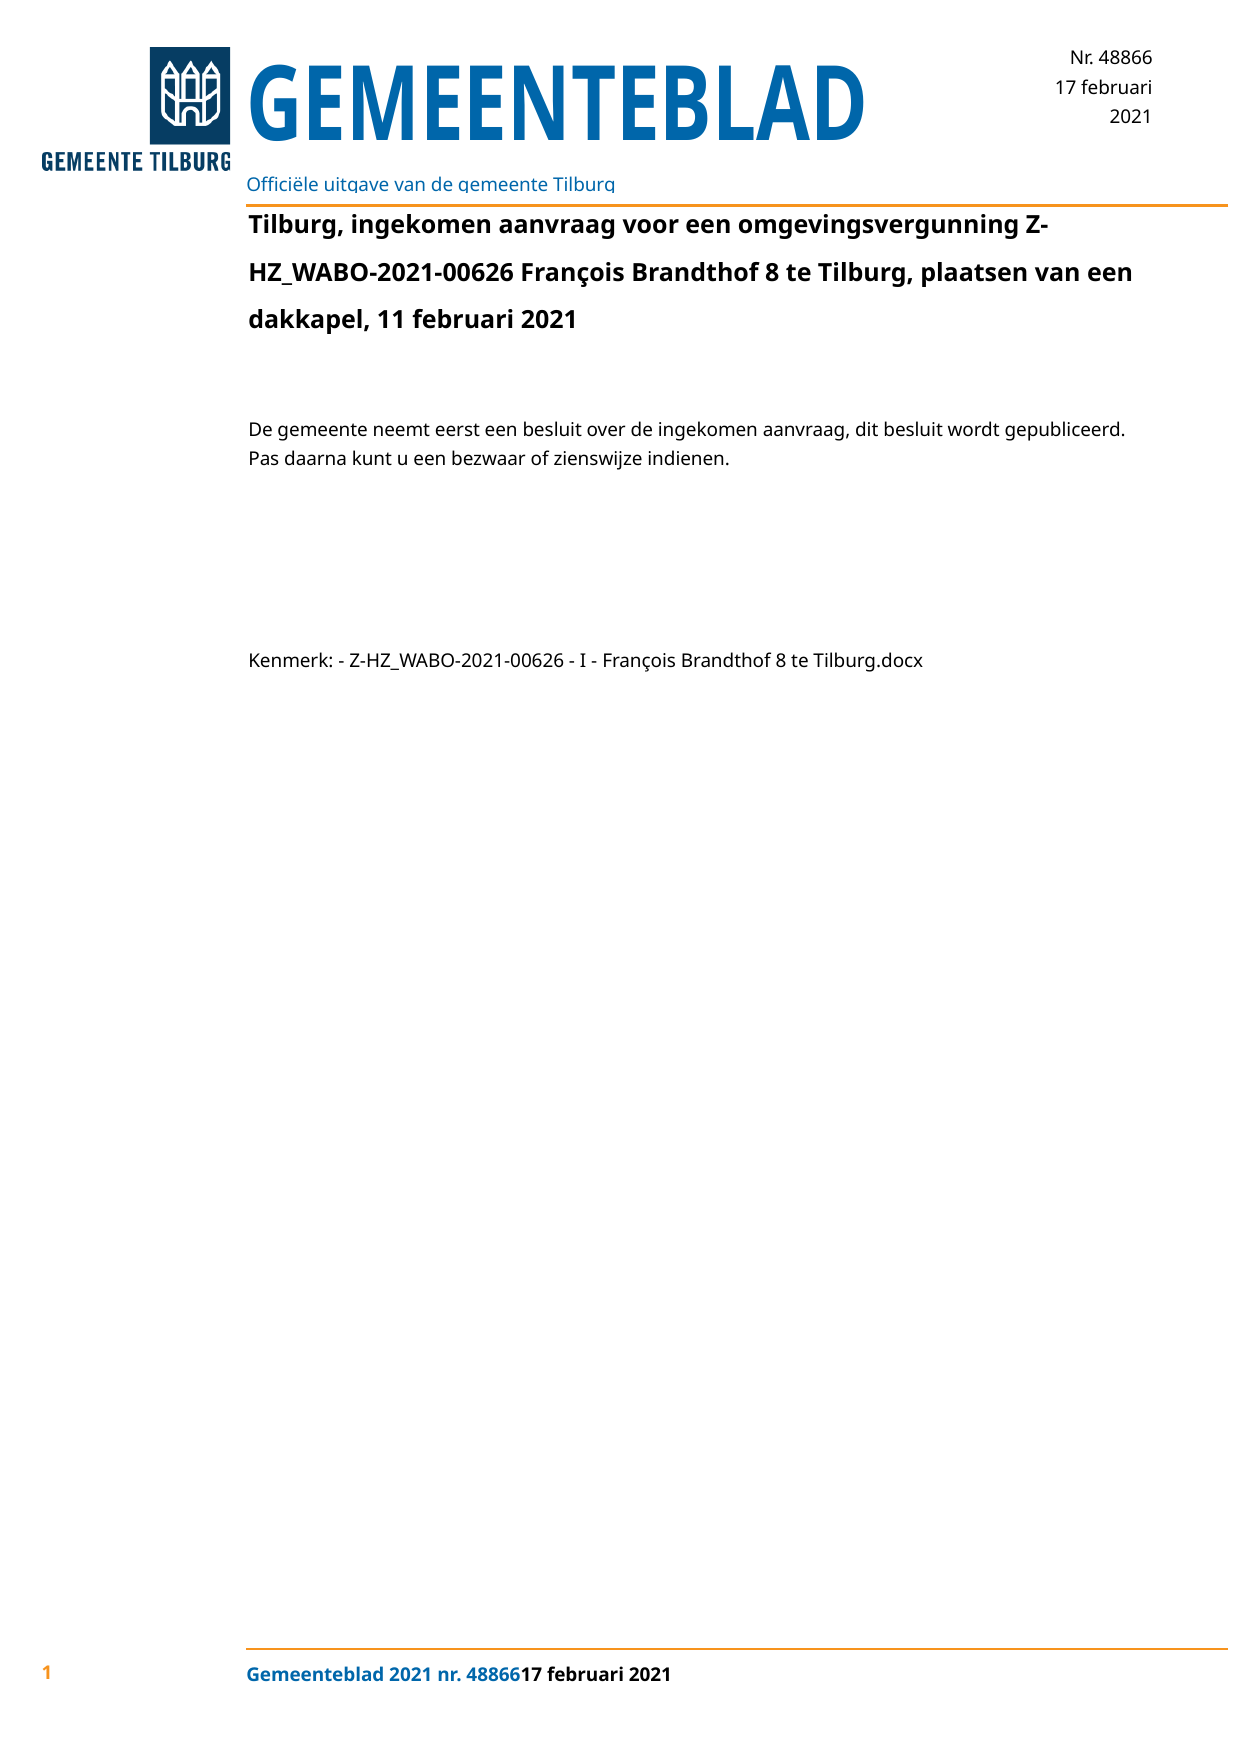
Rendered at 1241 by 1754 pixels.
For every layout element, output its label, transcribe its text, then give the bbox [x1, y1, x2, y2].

picture [41, 47, 231, 172]
text De gemeente neemt eerst een besluit over de ingekomen aanvraag, dit besluit wordt gepubliceerd. Pas daarna kunt u een bezwaar of zienswijze indienen. [248, 416, 1152, 471]
text Kenmerk: - Z-HZ_WABO-2021-00626 - I - François Brandthof 8 te Tilburg.docx [248, 647, 1152, 673]
text Tilburg, ingekomen aanvraag voor een omgevingsvergunning Z-HZ_WABO-2021-00626 François Brandthof 8 te Tilburg, plaatsen van een dakkapel, 11 februari 2021 [248, 207, 1152, 336]
